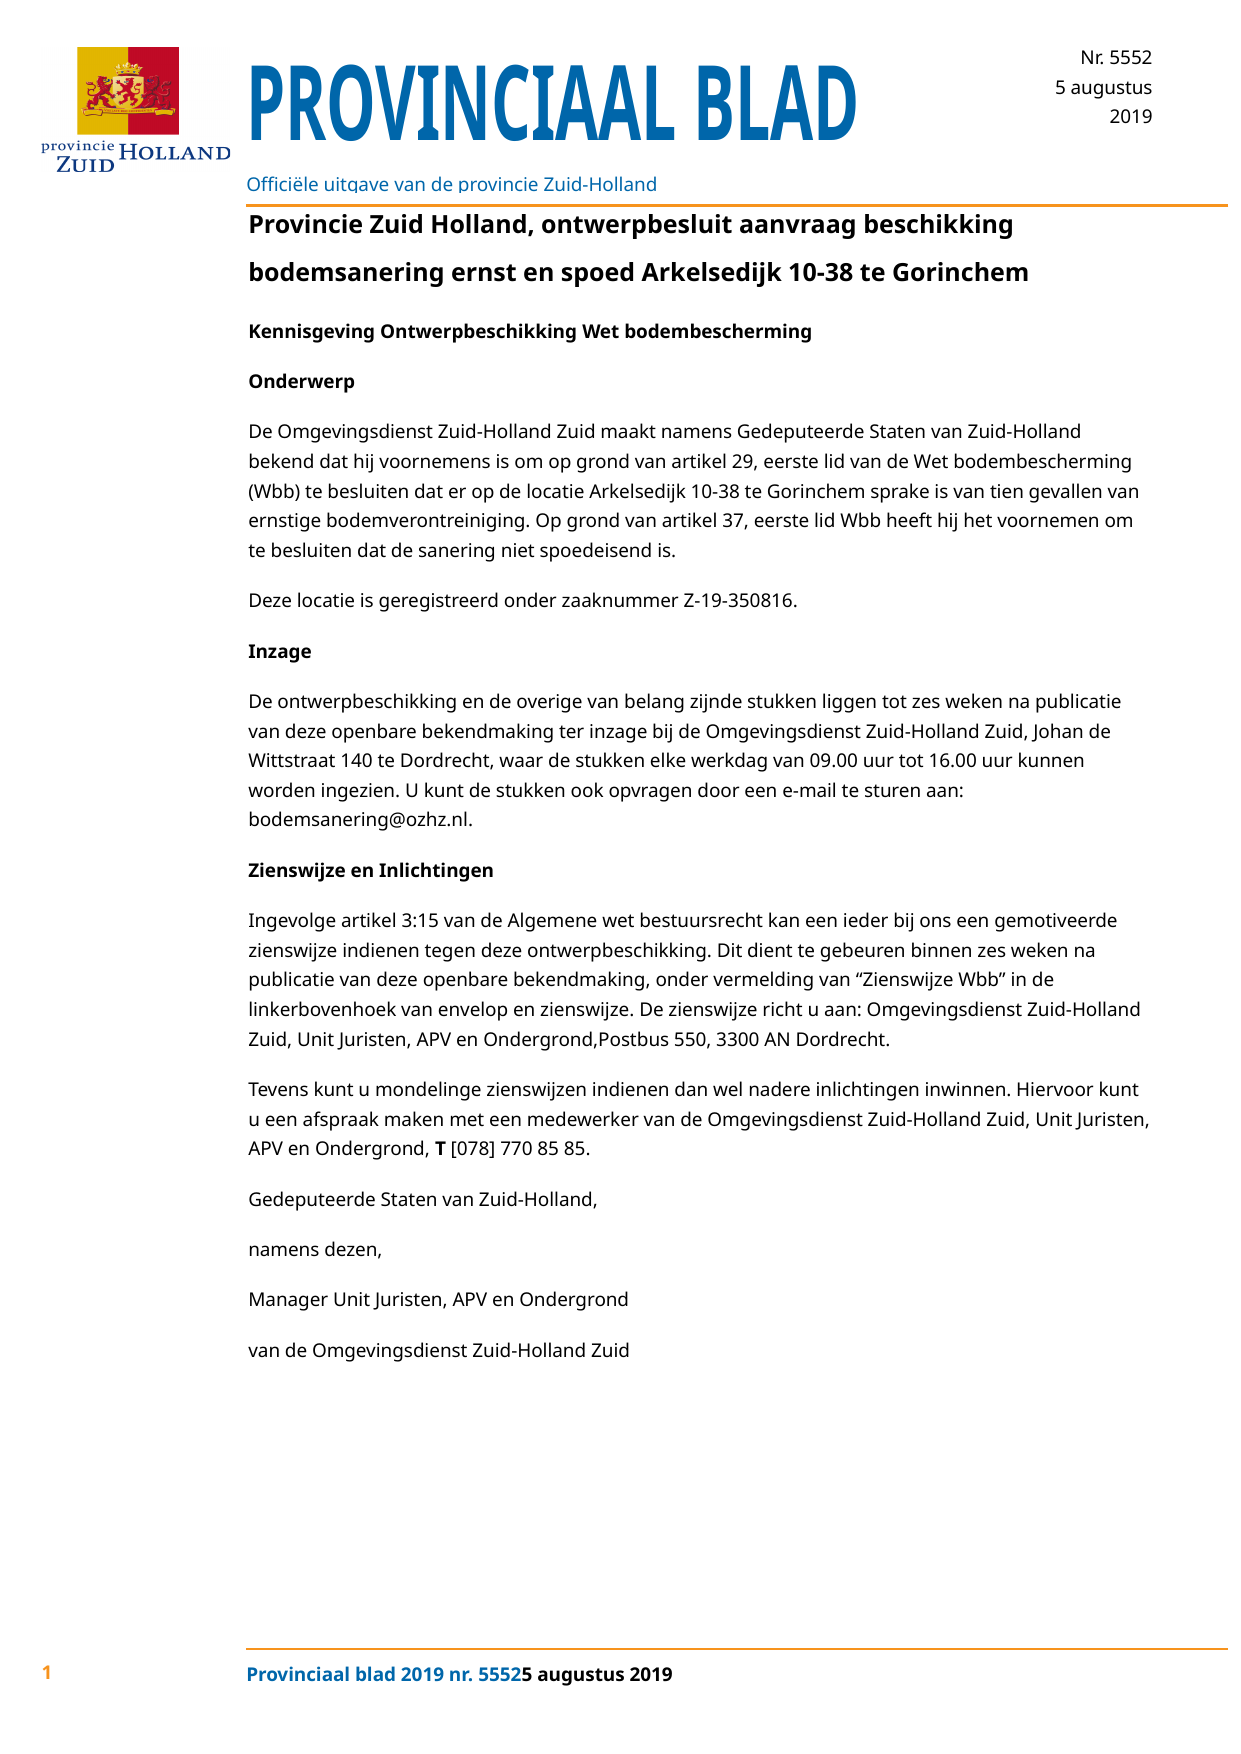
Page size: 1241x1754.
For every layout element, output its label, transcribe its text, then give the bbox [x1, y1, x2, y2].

text namens dezen, [248, 1236, 1152, 1262]
text Tevens kunt u mondelinge zienswijzen indienen dan wel nadere inlichtingen inwinnen. Hiervoor kunt u een afspraak maken met een medewerker van de Omgevingsdienst Zuid-Holland Zuid, Unit Juristen, APV en Ondergrond, T [078] 770 85 85. [248, 1076, 1152, 1161]
text Gedeputeerde Staten van Zuid-Holland, [248, 1186, 1152, 1212]
text Zienswijze en Inlichtingen [248, 857, 1152, 883]
text Kennisgeving Ontwerpbeschikking Wet bodembescherming [248, 318, 1152, 344]
text van de Omgevingsdienst Zuid-Holland Zuid [248, 1337, 1152, 1363]
text Inzage [248, 638, 1152, 664]
text Manager Unit Juristen, APV en Ondergrond [248, 1287, 1152, 1312]
text Provincie Zuid Holland, ontwerpbesluit aanvraag beschikking bodemsanering ernst en spoed Arkelsedijk 10-38 te Gorinchem [248, 207, 1152, 288]
text Deze locatie is geregistreerd onder zaaknummer Z-19-350816. [248, 587, 1152, 613]
text Onderwerp [248, 368, 1152, 394]
text De Omgevingsdienst Zuid-Holland Zuid maakt namens Gedeputeerde Staten van Zuid-Holland bekend dat hij voornemens is om op grond van artikel 29, eerste lid van de Wet bodembescherming (Wbb) te besluiten dat er op de locatie Arkelsedijk 10-38 te Gorinchem sprake is van tien gevallen van ernstige bodemverontreiniging. Op grond van artikel 37, eerste lid Wbb heeft hij het voornemen om te besluiten dat de sanering niet spoedeisend is. [248, 419, 1152, 563]
picture [41, 47, 231, 172]
text De ontwerpbeschikking en de overige van belang zijnde stukken liggen tot zes weken na publicatie van deze openbare bekendmaking ter inzage bij de Omgevingsdienst Zuid-Holland Zuid, Johan de Wittstraat 140 te Dordrecht, waar de stukken elke werkdag van 09.00 uur tot 16.00 uur kunnen worden ingezien. U kunt de stukken ook opvragen door een e-mail te sturen aan: bodemsanering@ozhz.nl. [248, 688, 1152, 832]
text Ingevolge artikel 3:15 van de Algemene wet bestuursrecht kan een ieder bij ons een gemotiveerde zienswijze indienen tegen deze ontwerpbeschikking. Dit dient te gebeuren binnen zes weken na publicatie van deze openbare bekendmaking, onder vermelding van “Zienswijze Wbb” in de linkerbovenhoek van envelop en zienswijze. De zienswijze richt u aan: Omgevingsdienst Zuid-Holland Zuid, Unit Juristen, APV en Ondergrond,Postbus 550, 3300 AN Dordrecht. [248, 907, 1152, 1052]
